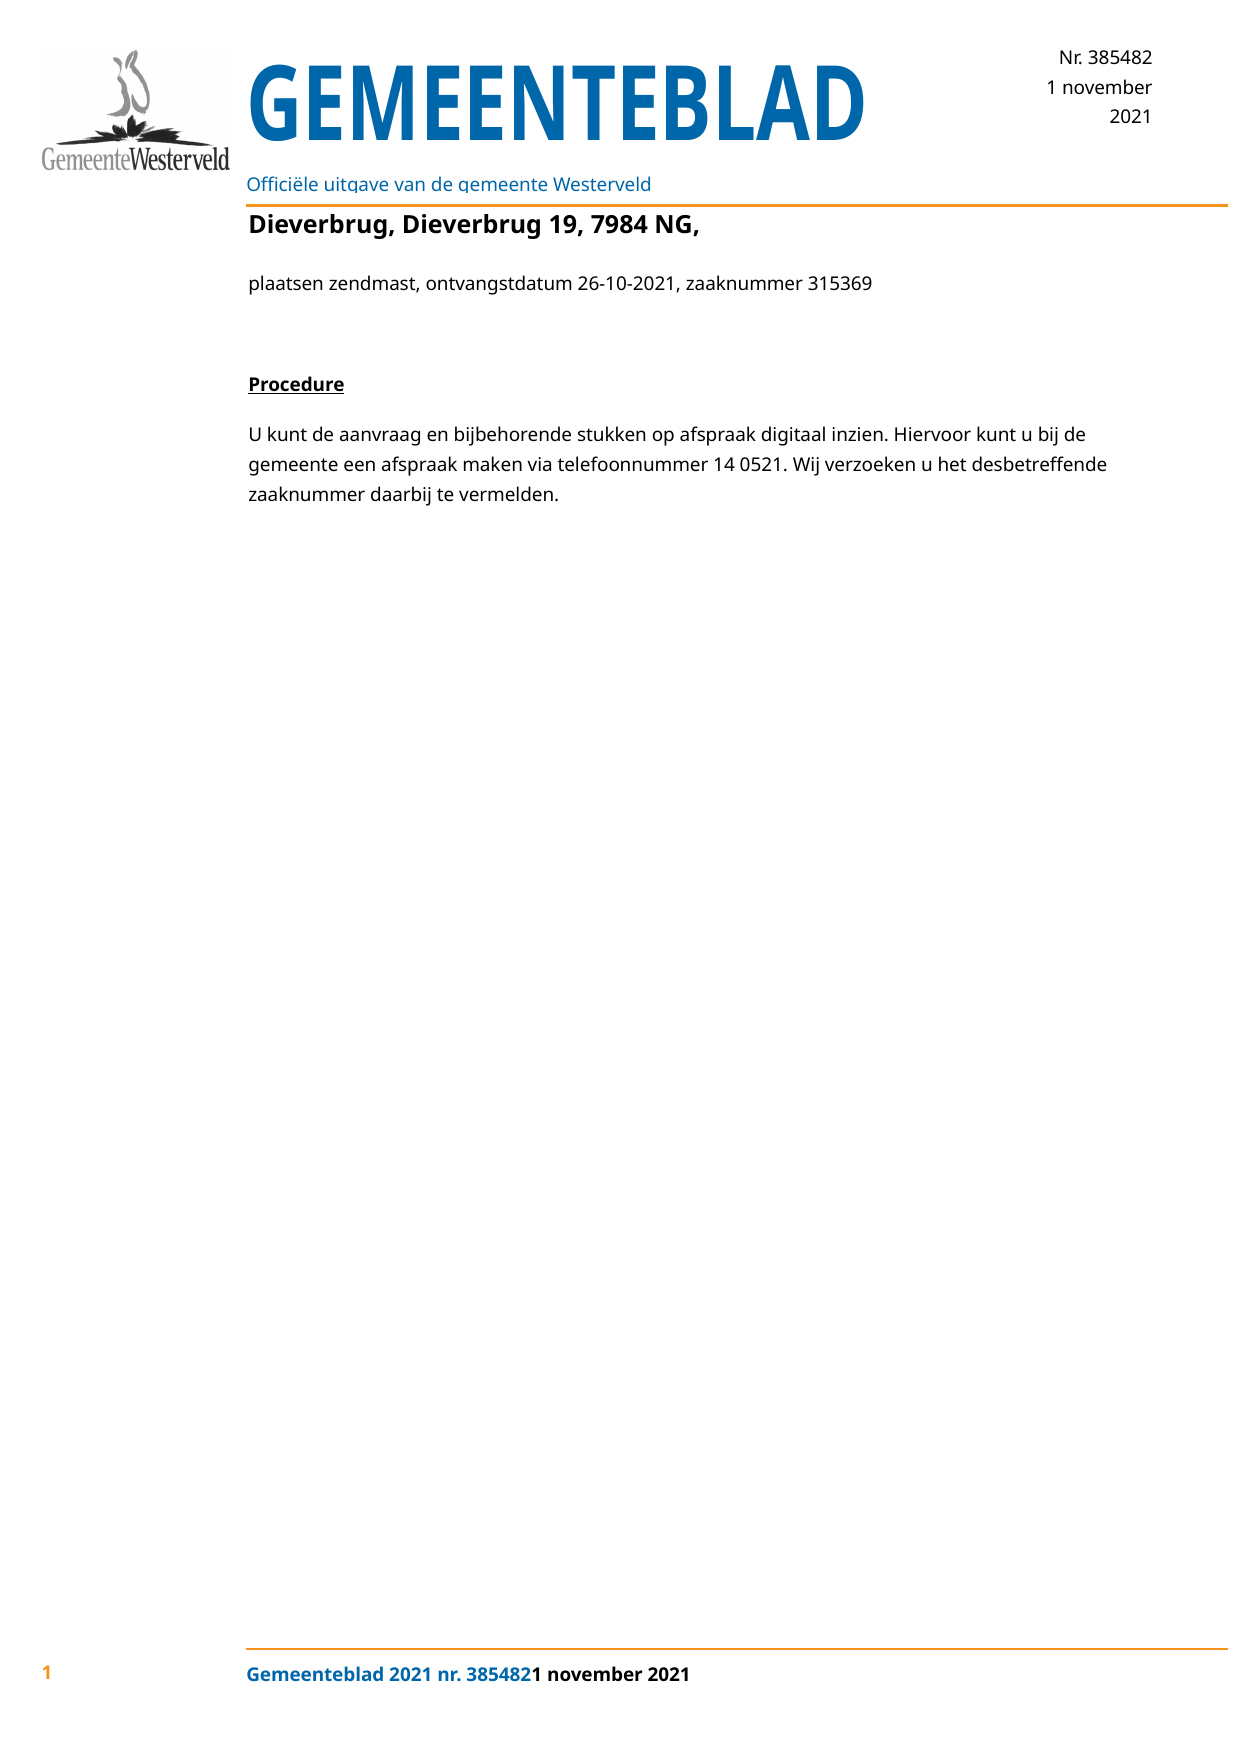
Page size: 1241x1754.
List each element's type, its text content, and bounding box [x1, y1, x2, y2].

text Procedure [248, 371, 1152, 397]
picture [41, 47, 231, 172]
text U kunt de aanvraag en bijbehorende stukken op afspraak digitaal inzien. Hiervoor kunt u bij de gemeente een afspraak maken via telefoonnummer 14 0521. Wij verzoeken u het desbetreffende zaaknummer daarbij te vermelden. [248, 422, 1152, 506]
text plaatsen zendmast, ontvangstdatum 26-10-2021, zaaknummer 315369 [248, 270, 1152, 296]
text Dieverbrug, Dieverbrug 19, 7984 NG, [248, 207, 1152, 241]
